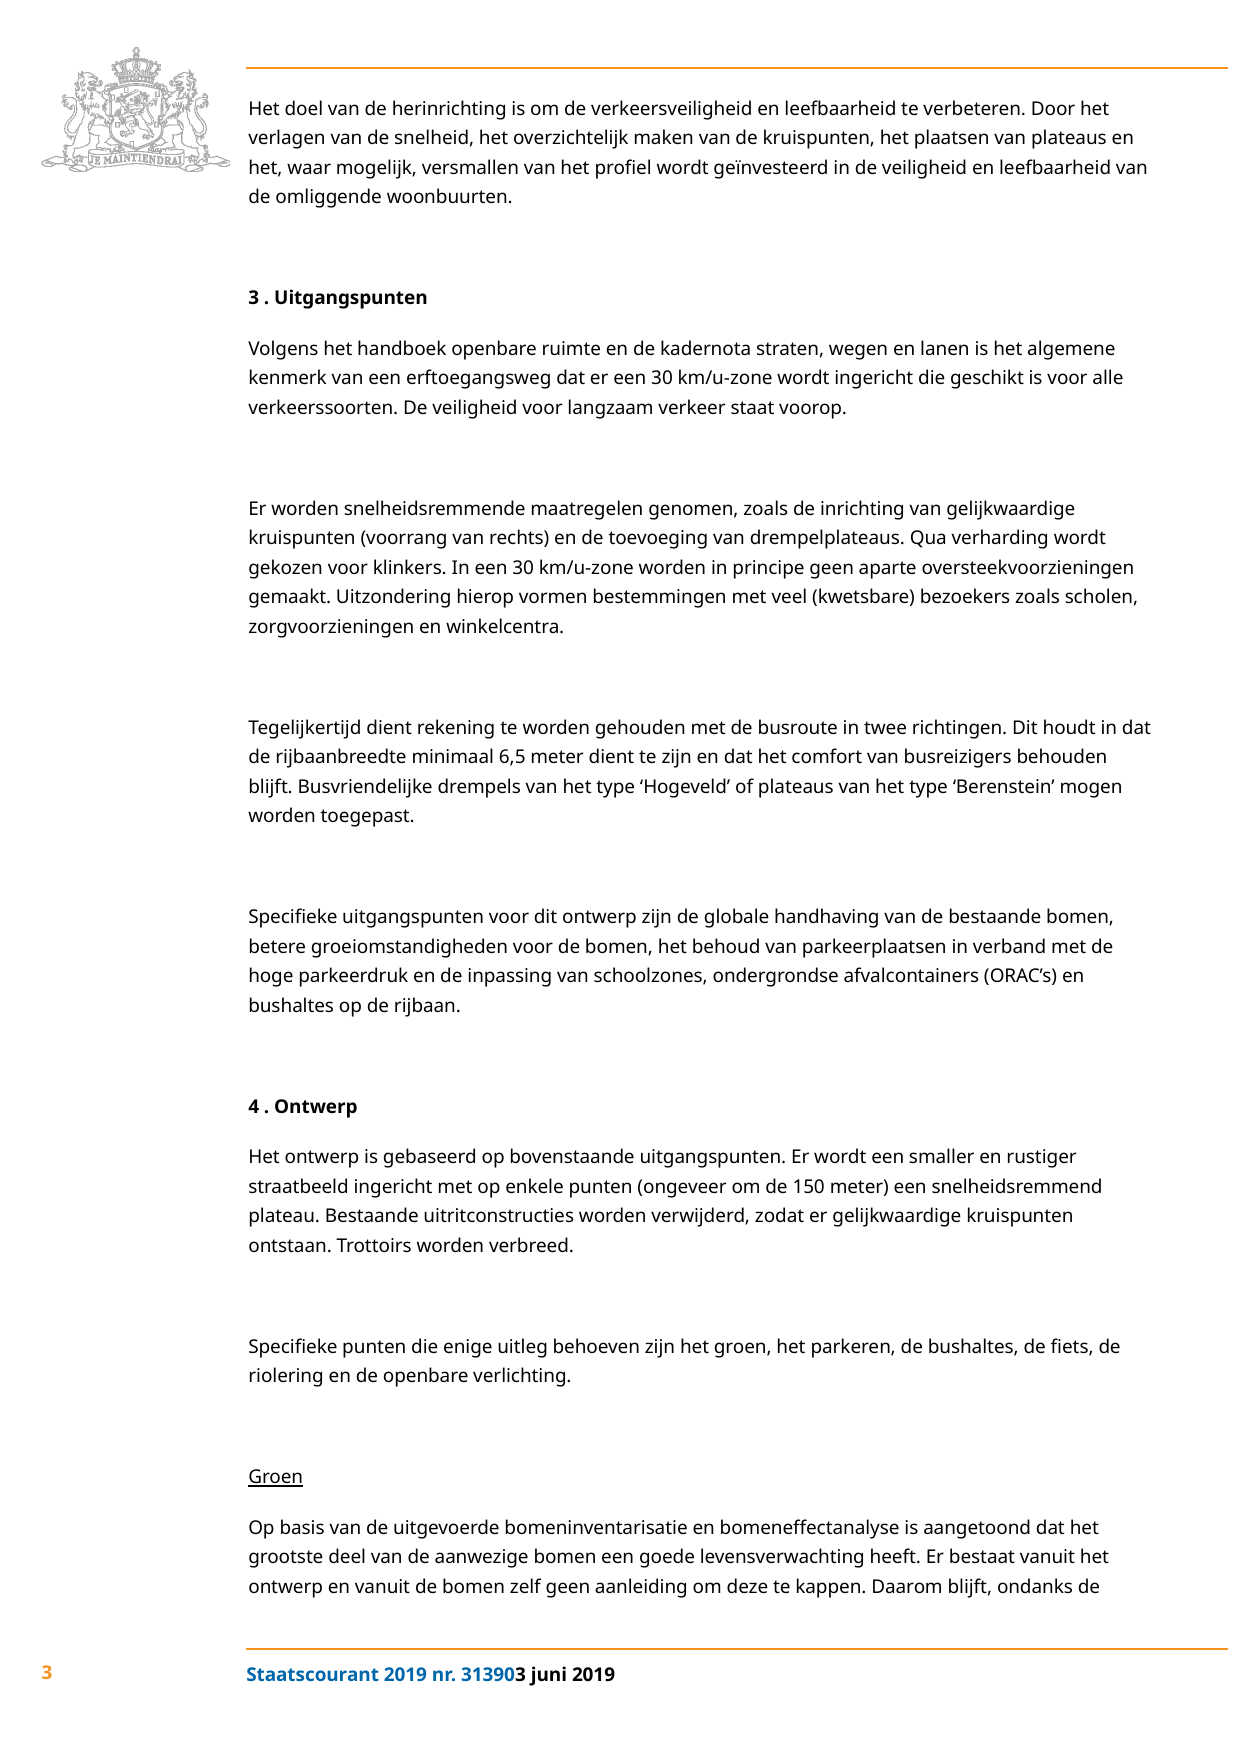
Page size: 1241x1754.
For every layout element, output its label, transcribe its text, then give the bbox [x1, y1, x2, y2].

text Specifieke uitgangspunten voor dit ontwerp zijn de globale handhaving van de bestaande bomen, betere groeiomstandigheden voor de bomen, het behoud van parkeerplaatsen in verband met de hoge parkeerdruk en de inpassing van schoolzones, ondergrondse afvalcontainers (ORAC’s) en bushaltes op de rijbaan. [248, 903, 1152, 1018]
text Het ontwerp is gebaseerd op bovenstaande uitgangspunten. Er wordt een smaller en rustiger straatbeeld ingericht met op enkele punten (ongeveer om de 150 meter) een snelheidsremmend plateau. Bestaande uitritconstructies worden verwijderd, zodat er gelijkwaardige kruispunten ontstaan. Trottoirs worden verbreed. [248, 1143, 1152, 1258]
picture [41, 47, 231, 172]
text 4 . Ontwerp [248, 1093, 1152, 1119]
text Tegelijkertijd dient rekening te worden gehouden met de busroute in twee richtingen. Dit houdt in dat de rijbaanbreedte minimaal 6,5 meter dient te zijn en dat het comfort van busreizigers behouden blijft. Busvriendelijke drempels van het type ‘Hogeveld’ of plateaus van het type ‘Berenstein’ mogen worden toegepast. [248, 714, 1152, 828]
text Er worden snelheidsremmende maatregelen genomen, zoals de inrichting van gelijkwaardige kruispunten (voorrang van rechts) en de toevoeging van drempelplateaus. Qua verharding wordt gekozen voor klinkers. In een 30 km/u-zone worden in principe geen aparte oversteekvoorzieningen gemaakt. Uitzondering hierop vormen bestemmingen met veel (kwetsbare) bezoekers zoals scholen, zorgvoorzieningen en winkelcentra. [248, 495, 1152, 639]
text Op basis van de uitgevoerde bomeninventarisatie en bomeneffectanalyse is aangetoond dat het grootste deel van de aanwezige bomen een goede levensverwachting heeft. Er bestaat vanuit het ontwerp en vanuit de bomen zelf geen aanleiding om deze te kappen. Daarom blijft, ondanks de [248, 1514, 1152, 1599]
text Specifieke punten die enige uitleg behoeven zijn het groen, het parkeren, de bushaltes, de fiets, de riolering en de openbare verlichting. [248, 1333, 1152, 1388]
text Groen [248, 1463, 1152, 1489]
text Volgens het handboek openbare ruimte en de kadernota straten, wegen en lanen is het algemene kenmerk van een erftoegangsweg dat er een 30 km/u-zone wordt ingericht die geschikt is voor alle verkeerssoorten. De veiligheid voor langzaam verkeer staat voorop. [248, 335, 1152, 420]
text 3 . Uitgangspunten [248, 284, 1152, 310]
text Het doel van de herinrichting is om de verkeersveiligheid en leefbaarheid te verbeteren. Door het verlagen van de snelheid, het overzichtelijk maken van de kruispunten, het plaatsen van plateaus en het, waar mogelijk, versmallen van het profiel wordt geïnvesteerd in de veiligheid en leefbaarheid van de omliggende woonbuurten. [248, 95, 1152, 209]
